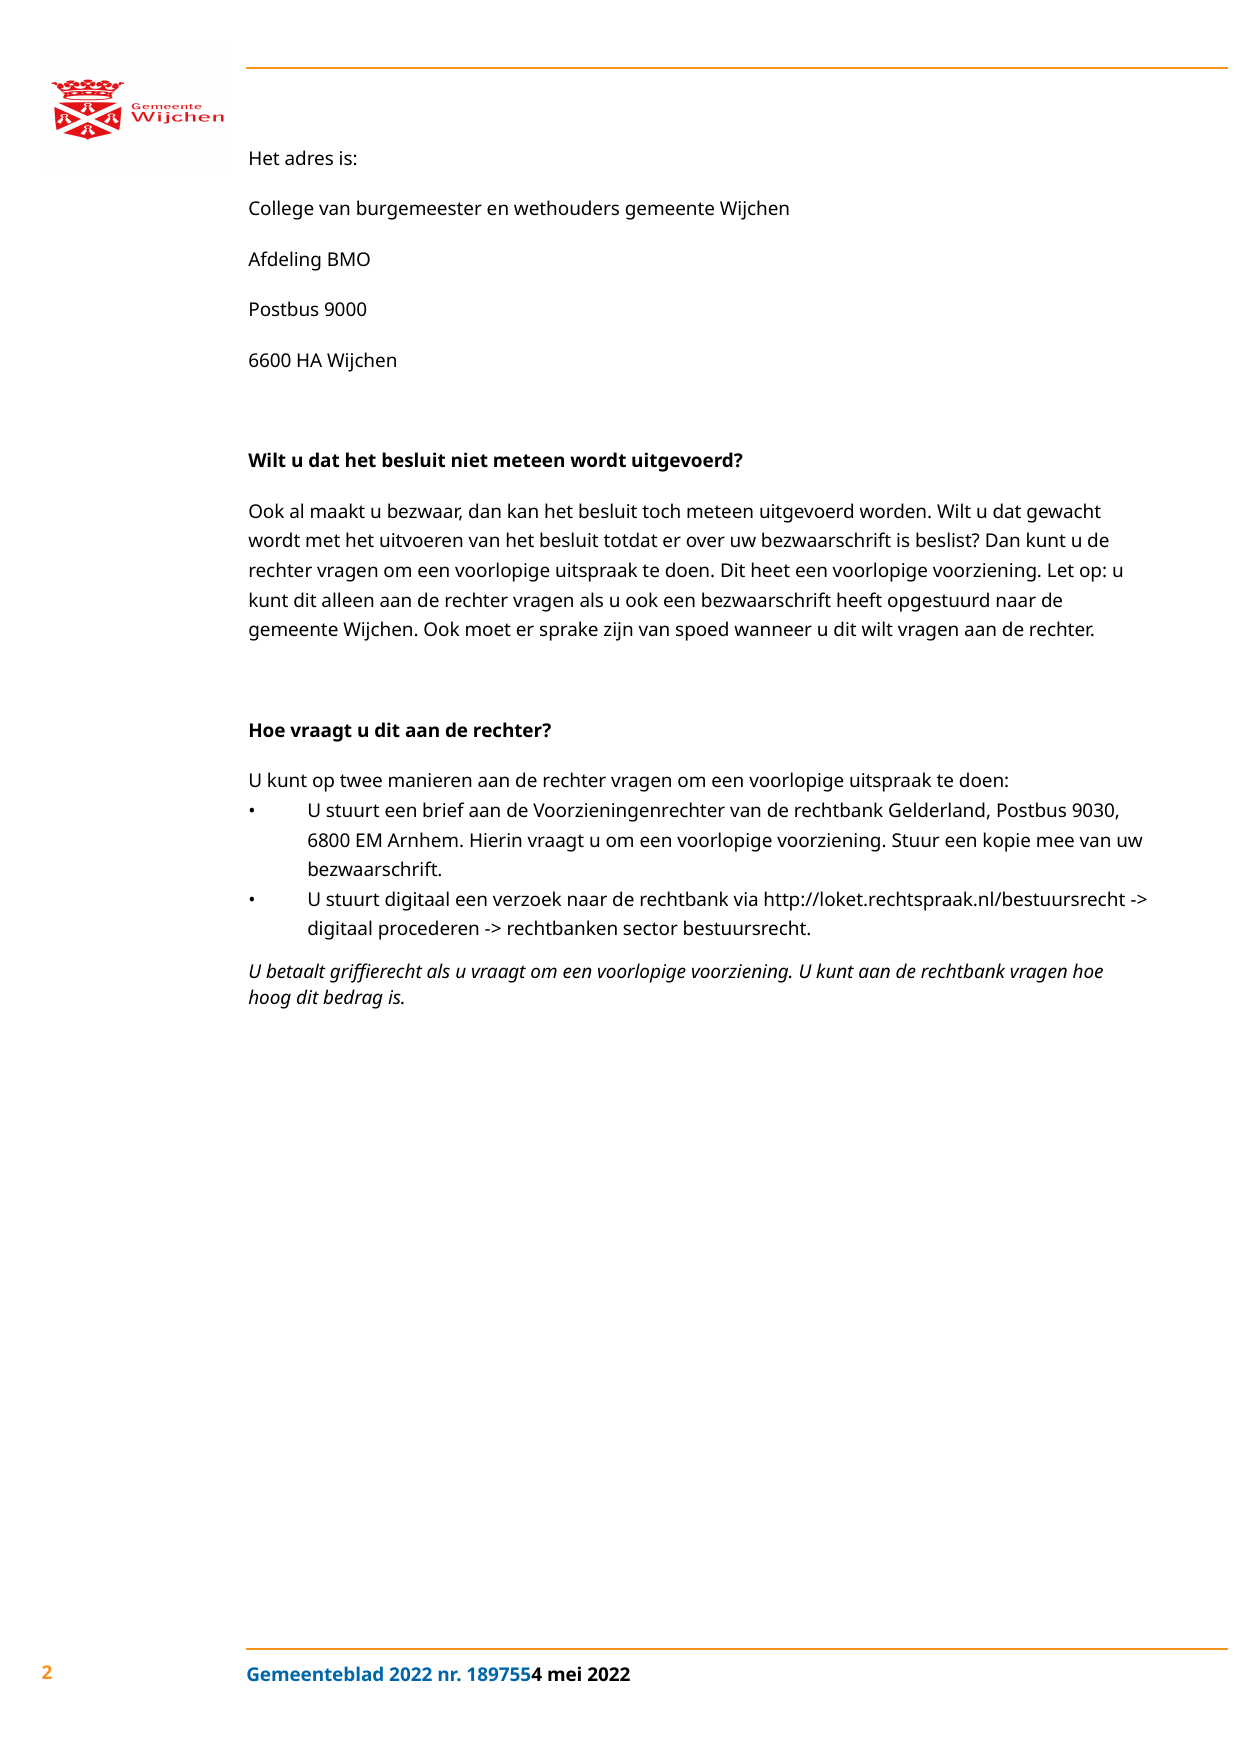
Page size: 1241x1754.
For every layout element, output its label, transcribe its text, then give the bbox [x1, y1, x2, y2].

text Wilt u dat het besluit niet meteen wordt uitgevoerd? [248, 448, 1152, 473]
text Afdeling BMO [248, 246, 1152, 272]
text Hoe vraagt u dit aan de rechter? [248, 717, 1152, 743]
text Ook al maakt u bezwaar, dan kan het besluit toch meteen uitgevoerd worden. Wilt u dat gewacht wordt met het uitvoeren van het besluit totdat er over uw bezwaarschrift is beslist? Dan kunt u de rechter vragen om een voorlopige uitspraak te doen. Dit heet een voorlopige voorziening. Let op: u kunt dit alleen aan de rechter vragen als u ook een bezwaarschrift heeft opgestuurd naar de gemeente Wijchen. Ook moet er sprake zijn van spoed wanneer u dit wilt vragen aan de rechter. [248, 498, 1152, 642]
text U kunt op twee manieren aan de rechter vragen om een voorlopige uitspraak te doen: [248, 768, 1152, 793]
list U stuurt digitaal een verzoek naar de rechtbank via http://loket.rechtspraak.nl/bestuursrecht -> digitaal procederen -> rechtbanken sector bestuursrecht. [248, 886, 1152, 941]
text U betaalt griffierecht als u vraagt om een voorlopige voorziening. U kunt aan de rechtbank vragen hoe hoog dit bedrag is. [248, 959, 1152, 1010]
text 6600 HA Wijchen [248, 347, 1152, 373]
picture [41, 47, 231, 172]
text Het adres is: [248, 145, 1152, 171]
text College van burgemeester en wethouders gemeente Wijchen [248, 196, 1152, 221]
list U stuurt een brief aan de Voorzieningenrechter van de rechtbank Gelderland, Postbus 9030, 6800 EM Arnhem. Hierin vraagt u om een voorlopige voorziening. Stuur een kopie mee van uw bezwaarschrift. [248, 797, 1152, 882]
text Postbus 9000 [248, 296, 1152, 322]
